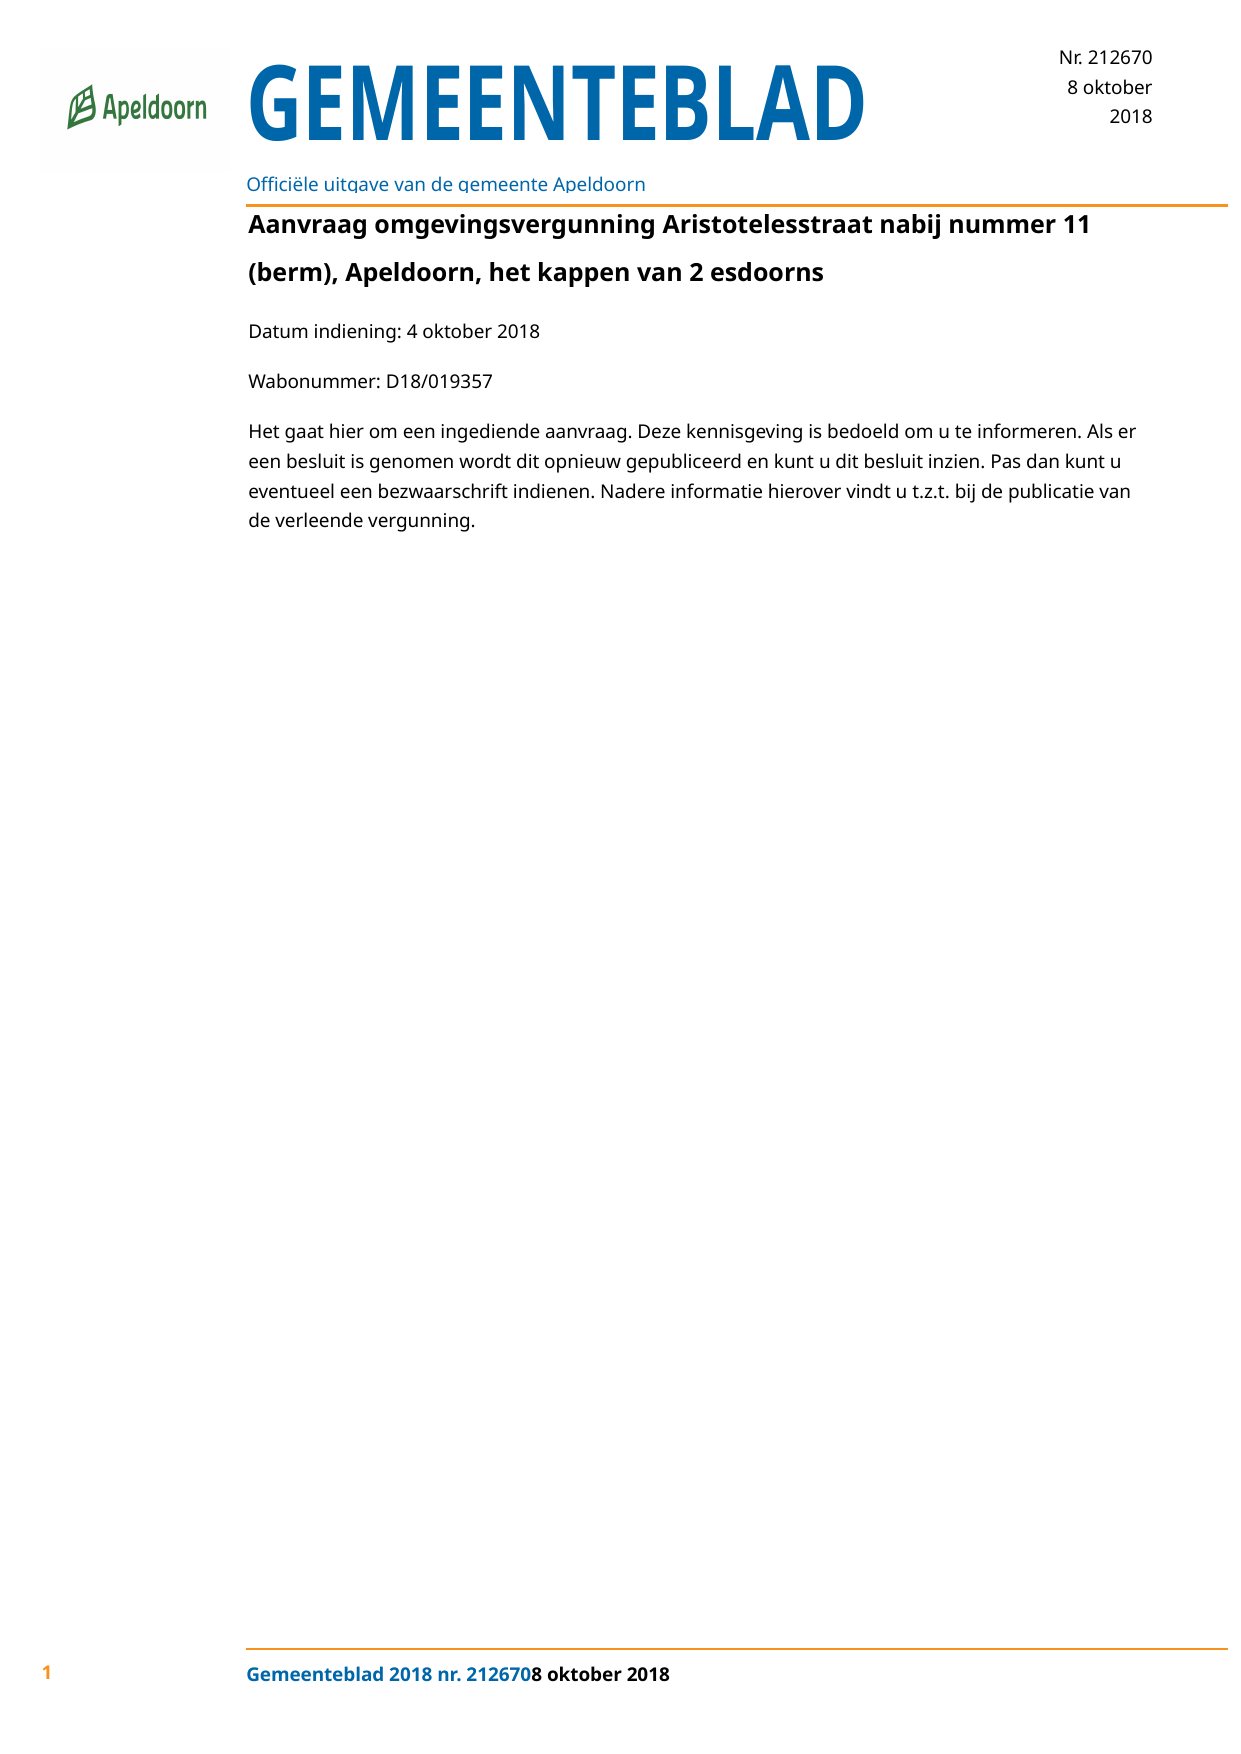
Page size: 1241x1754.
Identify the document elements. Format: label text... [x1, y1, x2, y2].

picture [41, 47, 231, 172]
text Aanvraag omgevingsvergunning Aristotelesstraat nabij nummer 11 (berm), Apeldoorn, het kappen van 2 esdoorns [248, 207, 1152, 288]
text Het gaat hier om een ingediende aanvraag. Deze kennisgeving is bedoeld om u te informeren. Als er een besluit is genomen wordt dit opnieuw gepubliceerd en kunt u dit besluit inzien. Pas dan kunt u eventueel een bezwaarschrift indienen. Nadere informatie hierover vindt u t.z.t. bij de publicatie van de verleende vergunning. [248, 419, 1152, 533]
text Datum indiening: 4 oktober 2018 [248, 318, 1152, 344]
text Wabonummer: D18/019357 [248, 368, 1152, 394]
